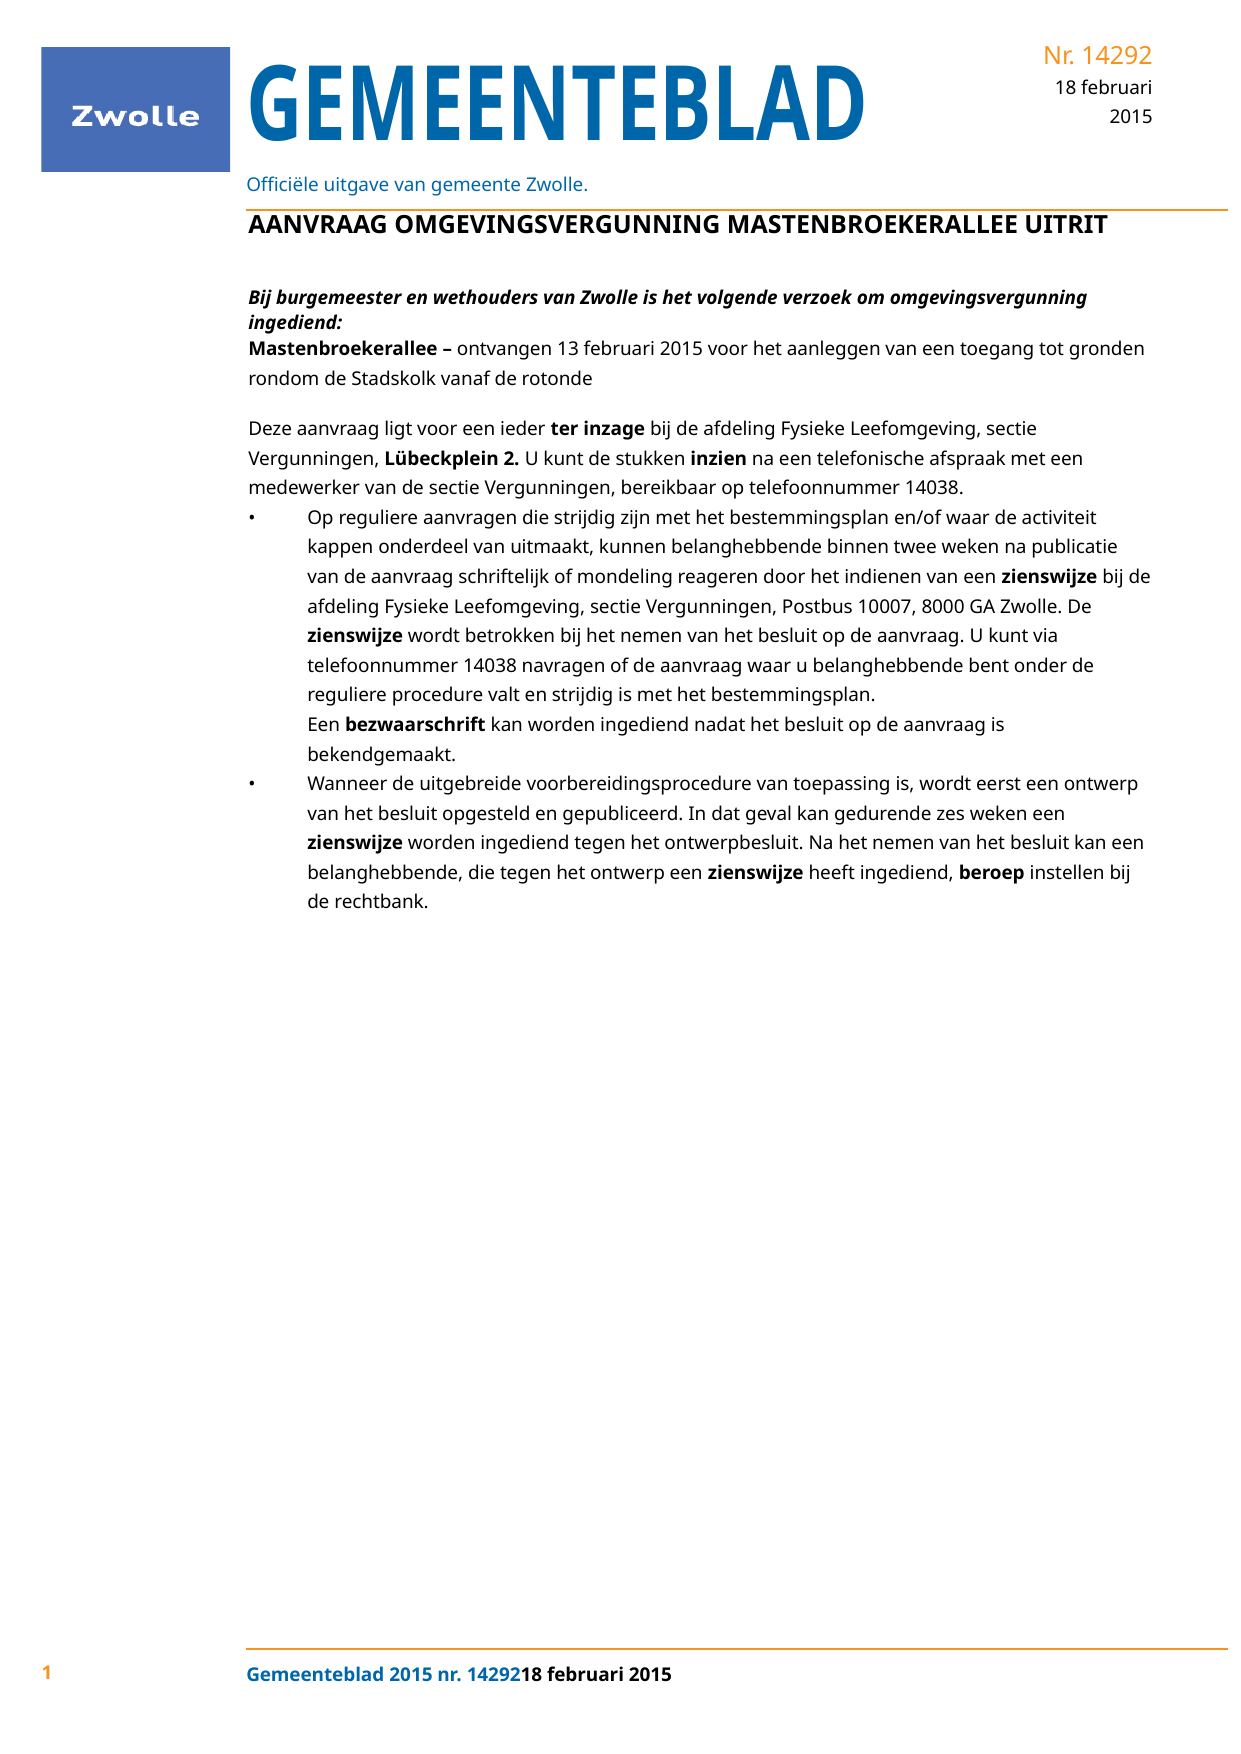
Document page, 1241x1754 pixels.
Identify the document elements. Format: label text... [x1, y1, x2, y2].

list Op reguliere aanvragen die strijdig zijn met het bestemmingsplan en/of waar de activiteit kappen onderdeel van uitmaakt, kunnen belanghebbende binnen twee weken na publicatie van de aanvraag schriftelijk of mondeling reageren door het indienen van een zienswijze bij de afdeling Fysieke Leefomgeving, sectie Vergunningen, Postbus 10007, 8000 GA Zwolle. De zienswijze wordt betrokken bij het nemen van het besluit op de aanvraag. U kunt via telefoonnummer 14038 navragen of de aanvraag waar u belanghebbende bent onder de reguliere procedure valt en strijdig is met het bestemmingsplan. [248, 504, 1152, 707]
text AANVRAAG OMGEVINGSVERGUNNING MASTENBROEKERALLEE UITRIT [248, 211, 1152, 241]
list Wanneer de uitgebreide voorbereidingsprocedure van toepassing is, wordt eerst een ontwerp van het besluit opgesteld en gepubliceerd. In dat geval kan gedurende zes weken een zienswijze worden ingediend tegen het ontwerpbesluit. Na het nemen van het besluit kan een belanghebbende, die tegen het ontwerp een zienswijze heeft ingediend, beroep instellen bij de rechtbank. [248, 770, 1152, 914]
text Bij burgemeester en wethouders van Zwolle is het volgende verzoek om omgevingsvergunning ingediend: [248, 284, 1152, 335]
list Een bezwaarschrift kan worden ingediend nadat het besluit op de aanvraag is bekendgemaakt. [248, 711, 1152, 766]
text Deze aanvraag ligt voor een ieder ter inzage bij de afdeling Fysieke Leefomgeving, sectie Vergunningen, Lübeckplein 2. U kunt de stukken inzien na een telefonische afspraak met een medewerker van de sectie Vergunningen, bereikbaar op telefoonnummer 14038. [248, 415, 1152, 500]
text Mastenbroekerallee – ontvangen 13 februari 2015 voor het aanleggen van een toegang tot gronden rondom de Stadskolk vanaf de rotonde [248, 335, 1152, 391]
picture [41, 47, 231, 172]
